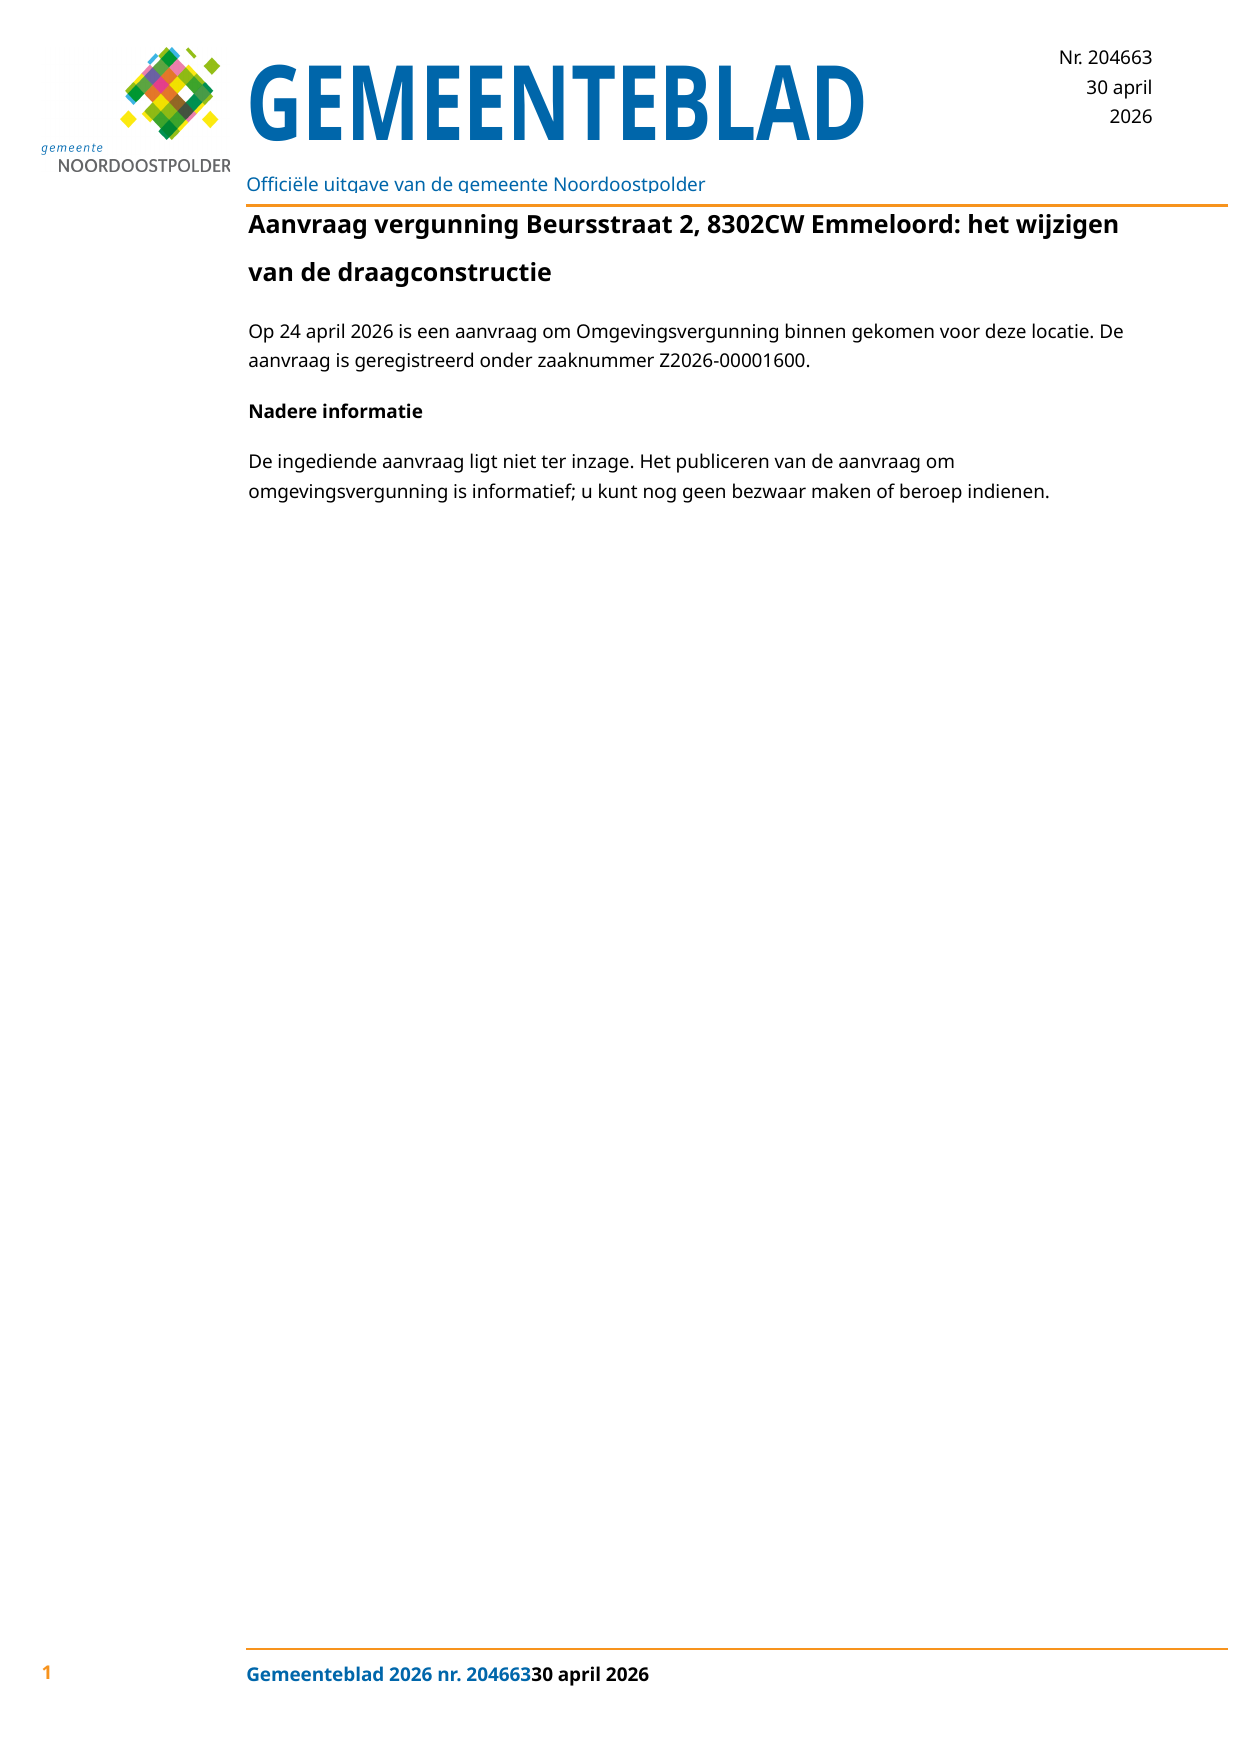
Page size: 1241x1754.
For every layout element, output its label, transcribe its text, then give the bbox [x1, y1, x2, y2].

text Op 24 april 2026 is een aanvraag om Omgevingsvergunning binnen gekomen voor deze locatie. De aanvraag is geregistreerd onder zaaknummer Z2026-00001600. [248, 318, 1152, 373]
text Aanvraag vergunning Beursstraat 2, 8302CW Emmeloord: het wijzigen van de draagconstructie [248, 207, 1152, 288]
text Nadere informatie [248, 398, 1152, 424]
text De ingediende aanvraag ligt niet ter inzage. Het publiceren van de aanvraag om omgevingsvergunning is informatief; u kunt nog geen bezwaar maken of beroep indienen. [248, 448, 1152, 504]
picture [41, 47, 231, 172]
